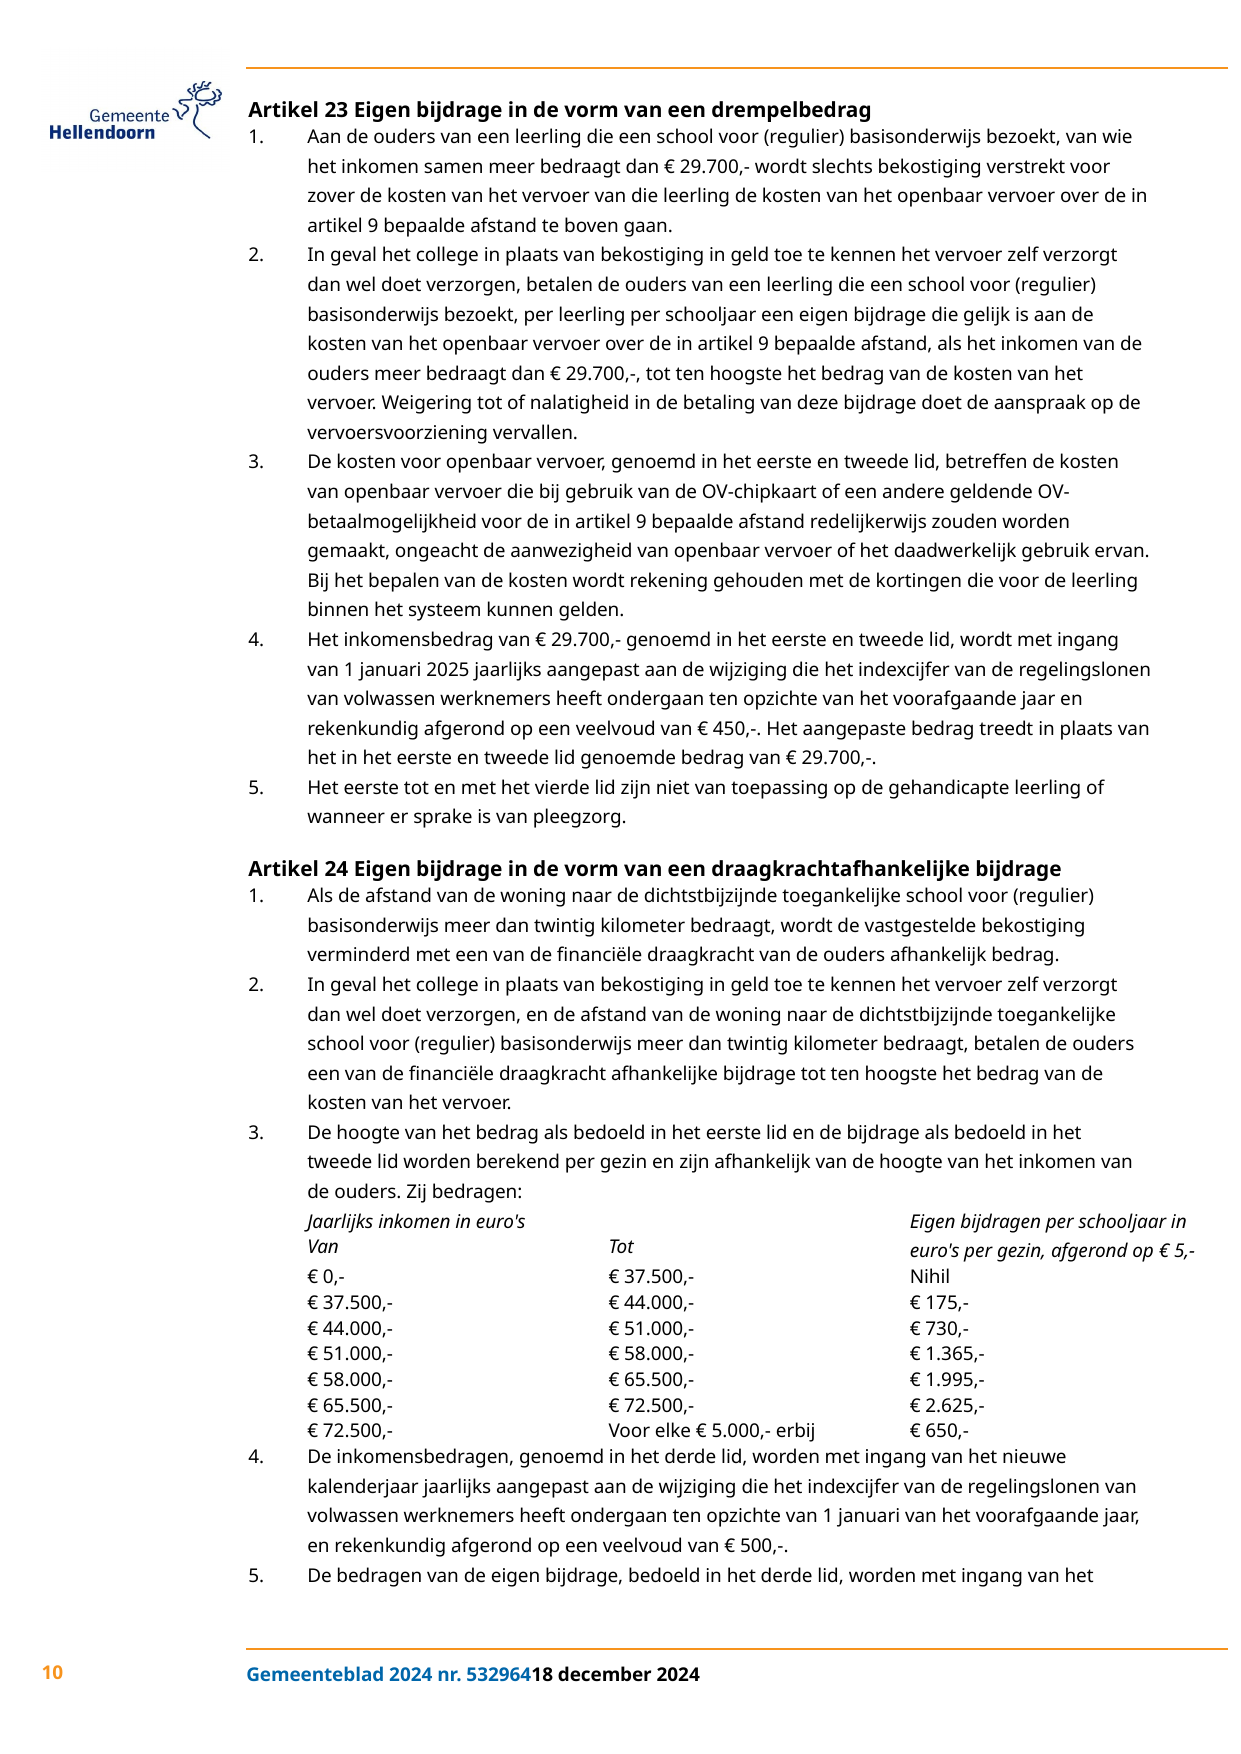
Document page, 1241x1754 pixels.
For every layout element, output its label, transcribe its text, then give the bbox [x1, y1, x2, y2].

text Artikel 24 Eigen bijdrage in de vorm van een draagkrachtafhankelijke bijdrage [248, 854, 1152, 882]
list De inkomensbedragen, genoemd in het derde lid, worden met ingang van het nieuwe kalenderjaar jaarlijks aangepast aan de wijziging die het indexcijfer van de regelingslonen van volwassen werknemers heeft ondergaan ten opzichte van 1 januari van het voorafgaande jaar, en rekenkundig afgerond op een veelvoud van € 500,-. [248, 1443, 1152, 1558]
table_cell Tot [608, 1234, 909, 1263]
picture [41, 47, 231, 172]
table_header Jaarlijks inkomen in euro's [307, 1208, 909, 1234]
table_cell € 65.500,- [608, 1366, 909, 1392]
list In geval het college in plaats van bekostiging in geld toe te kennen het vervoer zelf verzorgt dan wel doet verzorgen, betalen de ouders van een leerling die een school voor (regulier) basisonderwijs bezoekt, per leerling per schooljaar een eigen bijdrage die gelijk is aan de kosten van het openbaar vervoer over de in artikel 9 bepaalde afstand, als het inkomen van de ouders meer bedraagt dan € 29.700,-, tot ten hoogste het bedrag van de kosten van het vervoer. Weigering tot of nalatigheid in de betaling van deze bijdrage doet de aanspraak op de vervoersvoorziening vervallen. [248, 242, 1152, 445]
table_cell € 1.995,- [910, 1366, 1211, 1392]
list Het eerste tot en met het vierde lid zijn niet van toepassing op de gehandicapte leerling of wanneer er sprake is van pleegzorg. [248, 774, 1152, 829]
table_cell € 72.500,- [307, 1418, 608, 1443]
list In geval het college in plaats van bekostiging in geld toe te kennen het vervoer zelf verzorgt dan wel doet verzorgen, en de afstand van de woning naar de dichtstbijzijnde toegankelijke school voor (regulier) basisonderwijs meer dan twintig kilometer bedraagt, betalen de ouders een van de financiële draagkracht afhankelijke bijdrage tot ten hoogste het bedrag van de kosten van het vervoer. [248, 971, 1152, 1115]
table_cell € 51.000,- [608, 1315, 909, 1341]
table_header Eigen bijdragen per schooljaar in euro's per gezin, afgerond op € 5,- [910, 1208, 1211, 1263]
table_cell € 37.500,- [608, 1263, 909, 1289]
table_cell € 175,- [910, 1289, 1211, 1315]
list De bedragen van de eigen bijdrage, bedoeld in het derde lid, worden met ingang van het [248, 1562, 1152, 1588]
table_cell € 58.000,- [307, 1366, 608, 1392]
table_cell € 730,- [910, 1315, 1211, 1341]
table_cell € 44.000,- [608, 1289, 909, 1315]
table_cell € 65.500,- [307, 1392, 608, 1418]
table_cell € 650,- [910, 1418, 1211, 1443]
text Artikel 23 Eigen bijdrage in de vorm van een drempelbedrag [248, 95, 1152, 123]
list De hoogte van het bedrag als bedoeld in het eerste lid en de bijdrage als bedoeld in het tweede lid worden berekend per gezin en zijn afhankelijk van de hoogte van het inkomen van de ouders. Zij bedragen: [248, 1119, 1152, 1204]
table_cell Nihil [910, 1263, 1211, 1289]
table_cell Voor elke € 5.000,- erbij [608, 1418, 909, 1443]
table_cell € 0,- [307, 1263, 608, 1289]
list Het inkomensbedrag van € 29.700,- genoemd in het eerste en tweede lid, wordt met ingang van 1 januari 2025 jaarlijks aangepast aan de wijziging die het indexcijfer van de regelingslonen van volwassen werknemers heeft ondergaan ten opzichte van het voorafgaande jaar en rekenkundig afgerond op een veelvoud van € 450,-. Het aangepaste bedrag treedt in plaats van het in het eerste en tweede lid genoemde bedrag van € 29.700,-. [248, 626, 1152, 770]
list Als de afstand van de woning naar de dichtstbijzijnde toegankelijke school voor (regulier) basisonderwijs meer dan twintig kilometer bedraagt, wordt de vastgestelde bekostiging verminderd met een van de financiële draagkracht van de ouders afhankelijk bedrag. [248, 882, 1152, 967]
list Aan de ouders van een leerling die een school voor (regulier) basisonderwijs bezoekt, van wie het inkomen samen meer bedraagt dan € 29.700,- wordt slechts bekostiging verstrekt voor zover de kosten van het vervoer van die leerling de kosten van het openbaar vervoer over de in artikel 9 bepaalde afstand te boven gaan. [248, 123, 1152, 238]
table_cell € 37.500,- [307, 1289, 608, 1315]
table_cell € 51.000,- [307, 1341, 608, 1366]
table_cell € 2.625,- [910, 1392, 1211, 1418]
table_cell € 44.000,- [307, 1315, 608, 1341]
table_cell € 1.365,- [910, 1341, 1211, 1366]
list De kosten voor openbaar vervoer, genoemd in het eerste en tweede lid, betreffen de kosten van openbaar vervoer die bij gebruik van de OV-chipkaart of een andere geldende OV-betaalmogelijkheid voor de in artikel 9 bepaalde afstand redelijkerwijs zouden worden gemaakt, ongeacht de aanwezigheid van openbaar vervoer of het daadwerkelijk gebruik ervan. Bij het bepalen van de kosten wordt rekening gehouden met de kortingen die voor de leerling binnen het systeem kunnen gelden. [248, 449, 1152, 622]
table_cell € 58.000,- [608, 1341, 909, 1366]
table_cell € 72.500,- [608, 1392, 909, 1418]
table_cell Van [307, 1234, 608, 1263]
